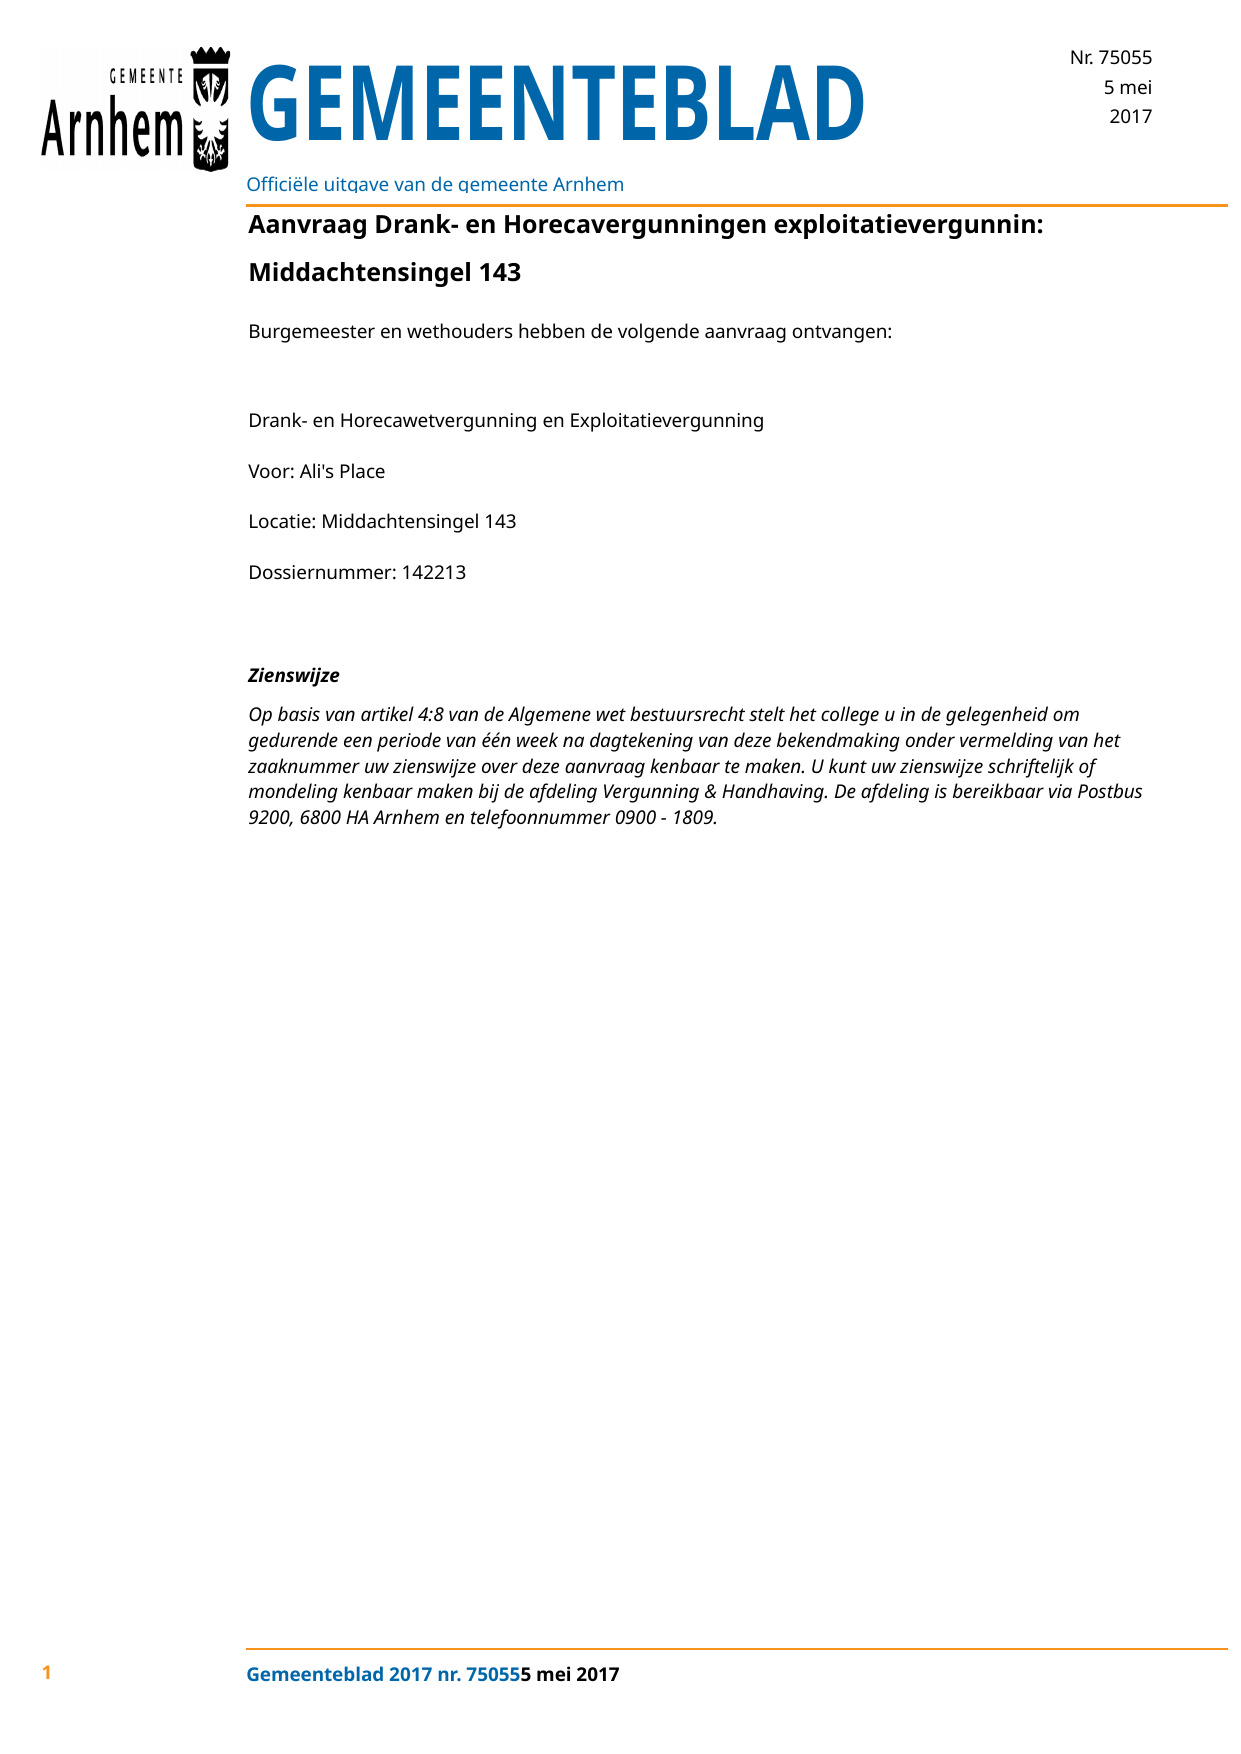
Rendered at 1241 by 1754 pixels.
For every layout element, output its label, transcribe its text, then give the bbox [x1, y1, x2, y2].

text Locatie: Middachtensingel 143 [248, 508, 1152, 534]
picture [41, 47, 231, 172]
text Voor: Ali's Place [248, 458, 1152, 484]
text Op basis van artikel 4:8 van de Algemene wet bestuursrecht stelt het college u in de gelegenheid om gedurende een periode van één week na dagtekening van deze bekendmaking onder vermelding van het zaaknummer uw zienswijze over deze aanvraag kenbaar te maken. U kunt uw zienswijze schriftelijk of mondeling kenbaar maken bij de afdeling Vergunning & Handhaving. De afdeling is bereikbaar via Postbus 9200, 6800 HA Arnhem en telefoonnummer 0900 - 1809. [248, 701, 1152, 830]
text Dossiernummer: 142213 [248, 559, 1152, 584]
text Burgemeester en wethouders hebben de volgende aanvraag ontvangen: [248, 318, 1152, 344]
text Drank- en Horecawetvergunning en Exploitatievergunning [248, 408, 1152, 433]
text Zienswijze [248, 662, 1152, 688]
text Aanvraag Drank- en Horecavergunningen exploitatievergunnin: Middachtensingel 143 [248, 207, 1152, 288]
